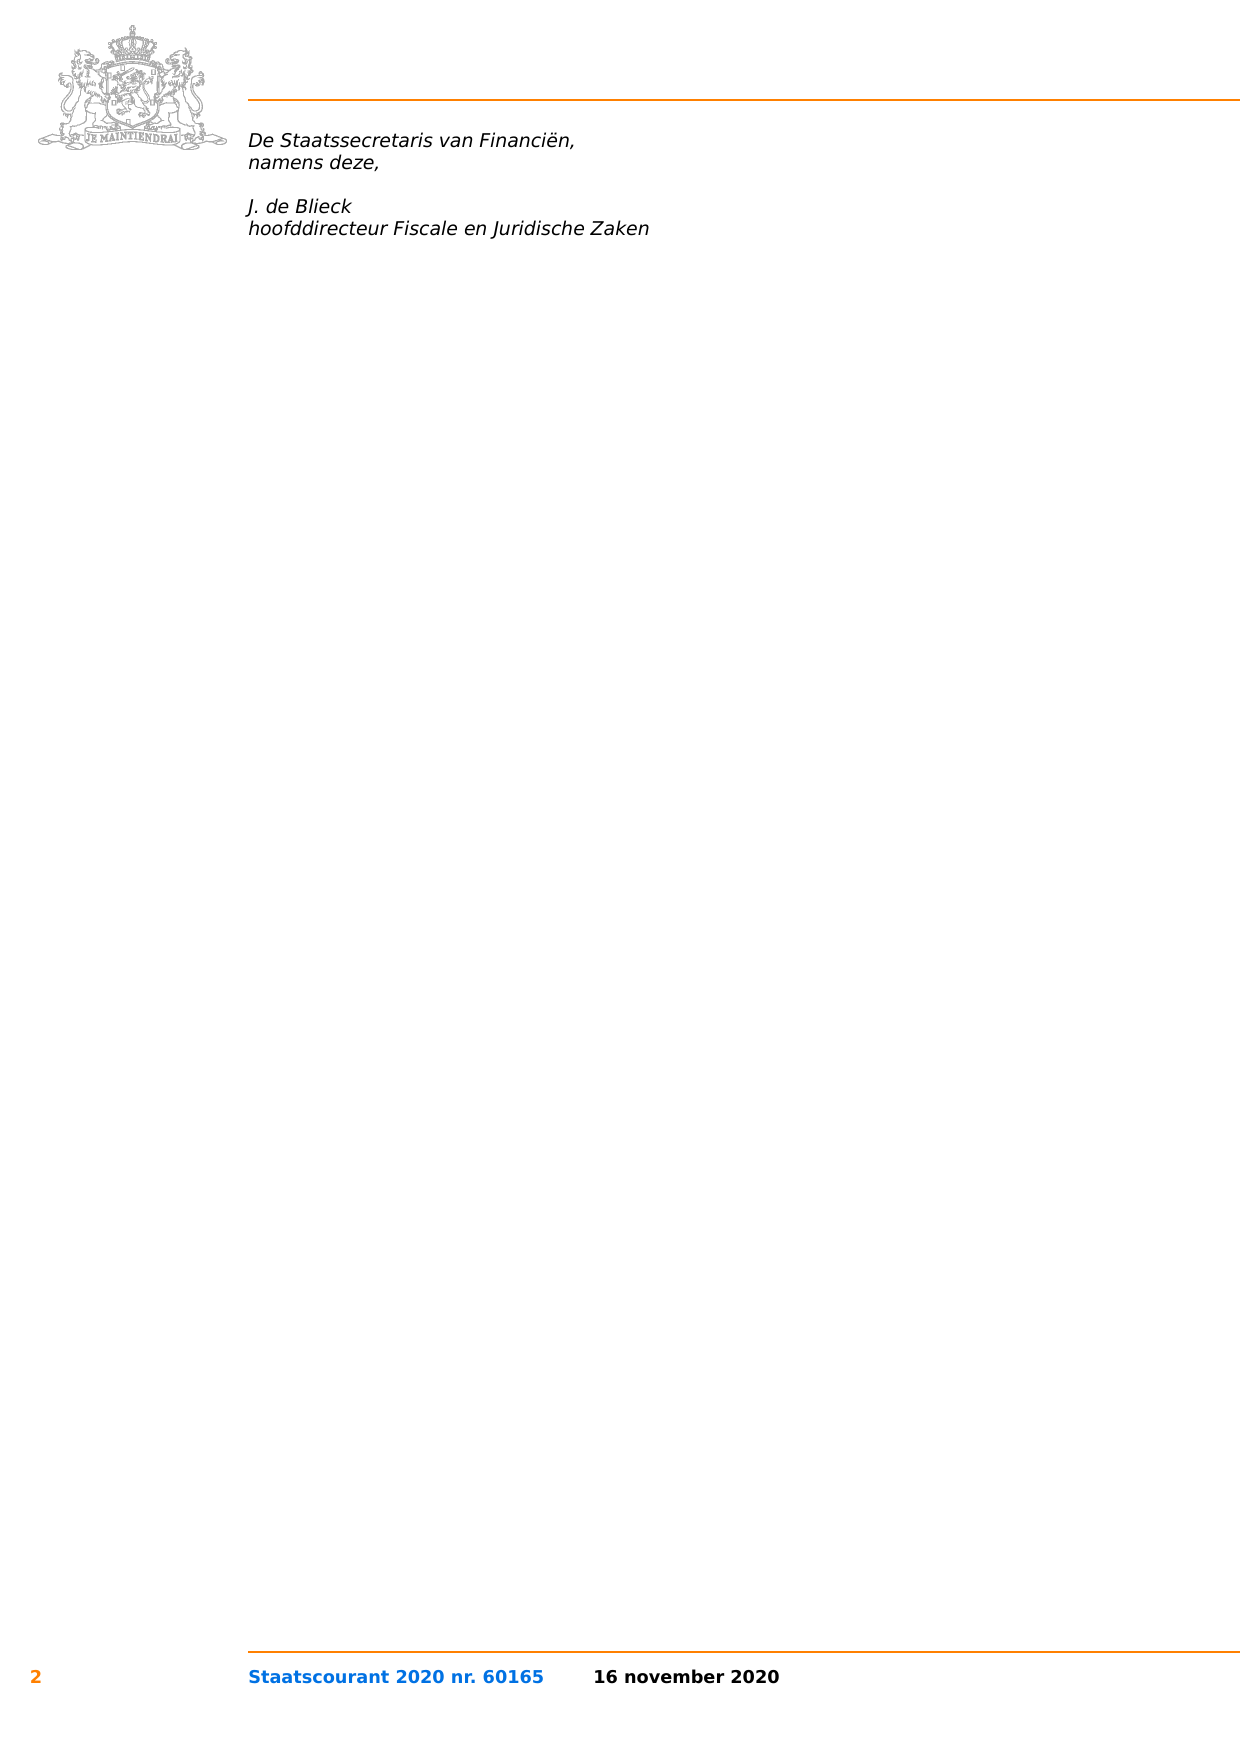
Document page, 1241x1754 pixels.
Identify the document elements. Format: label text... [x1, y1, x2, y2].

text De Staatssecretaris van Financiën, namens deze, J. de Blieck hoofddirecteur Fiscale en Juridische Zaken [248, 130, 1163, 240]
picture [38, 25, 227, 150]
